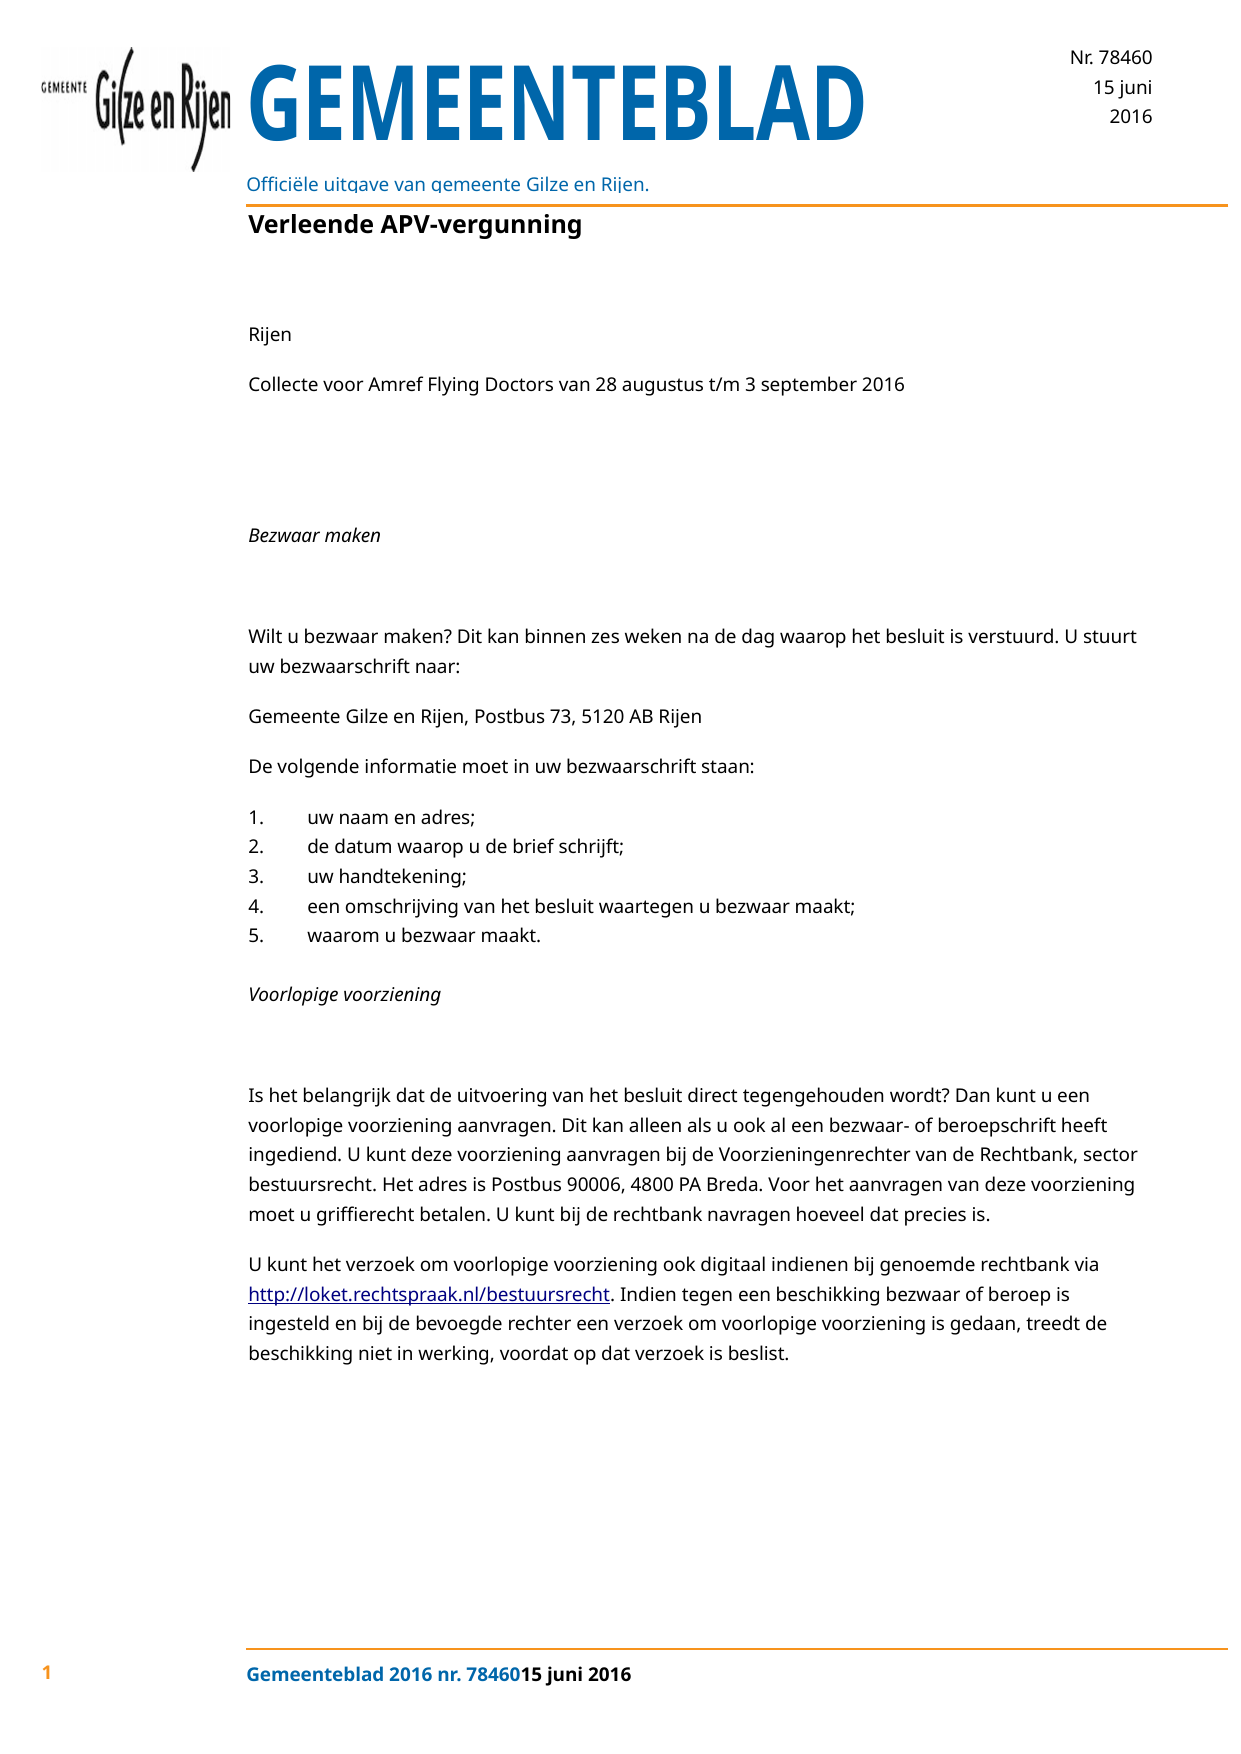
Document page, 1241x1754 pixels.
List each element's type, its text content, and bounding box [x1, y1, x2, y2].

list uw handtekening; [248, 863, 1152, 889]
list de datum waarop u de brief schrijft; [248, 834, 1152, 859]
text De volgende informatie moet in uw bezwaarschrift staan: [248, 754, 1152, 779]
text Gemeente Gilze en Rijen, Postbus 73, 5120 AB Rijen [248, 703, 1152, 729]
text Wilt u bezwaar maken? Dit kan binnen zes weken na de dag waarop het besluit is verstuurd. U stuurt uw bezwaarschrift naar: [248, 623, 1152, 678]
list een omschrijving van het besluit waartegen u bezwaar maakt; [248, 893, 1152, 918]
text Rijen [248, 321, 1152, 346]
text Voorlopige voorziening [248, 982, 1152, 1007]
text Verleende APV-vergunning [248, 207, 1152, 241]
list uw naam en adres; [248, 804, 1152, 830]
text Collecte voor Amref Flying Doctors van 28 augustus t/m 3 september 2016 [248, 371, 1152, 397]
text U kunt het verzoek om voorlopige voorziening ook digitaal indienen bij genoemde rechtbank via http://loket.rechtspraak.nl/bestuursrecht. Indien tegen een beschikking bezwaar of beroep is ingesteld en bij de bevoegde rechter een verzoek om voorlopige voorziening is gedaan, treedt de beschikking niet in werking, voordat op dat verzoek is beslist. [248, 1251, 1152, 1366]
text Is het belangrijk dat de uitvoering van het besluit direct tegengehouden wordt? Dan kunt u een voorlopige voorziening aanvragen. Dit kan alleen als u ook al een bezwaar- of beroepschrift heeft ingediend. U kunt deze voorziening aanvragen bij de Voorzieningenrechter van de Rechtbank, sector bestuursrecht. Het adres is Postbus 90006, 4800 PA Breda. Voor het aanvragen van deze voorziening moet u griffierecht betalen. U kunt bij de rechtbank navragen hoeveel dat precies is. [248, 1082, 1152, 1226]
list waarom u bezwaar maakt. [248, 922, 1152, 948]
picture [41, 47, 231, 172]
text Bezwaar maken [248, 522, 1152, 548]
